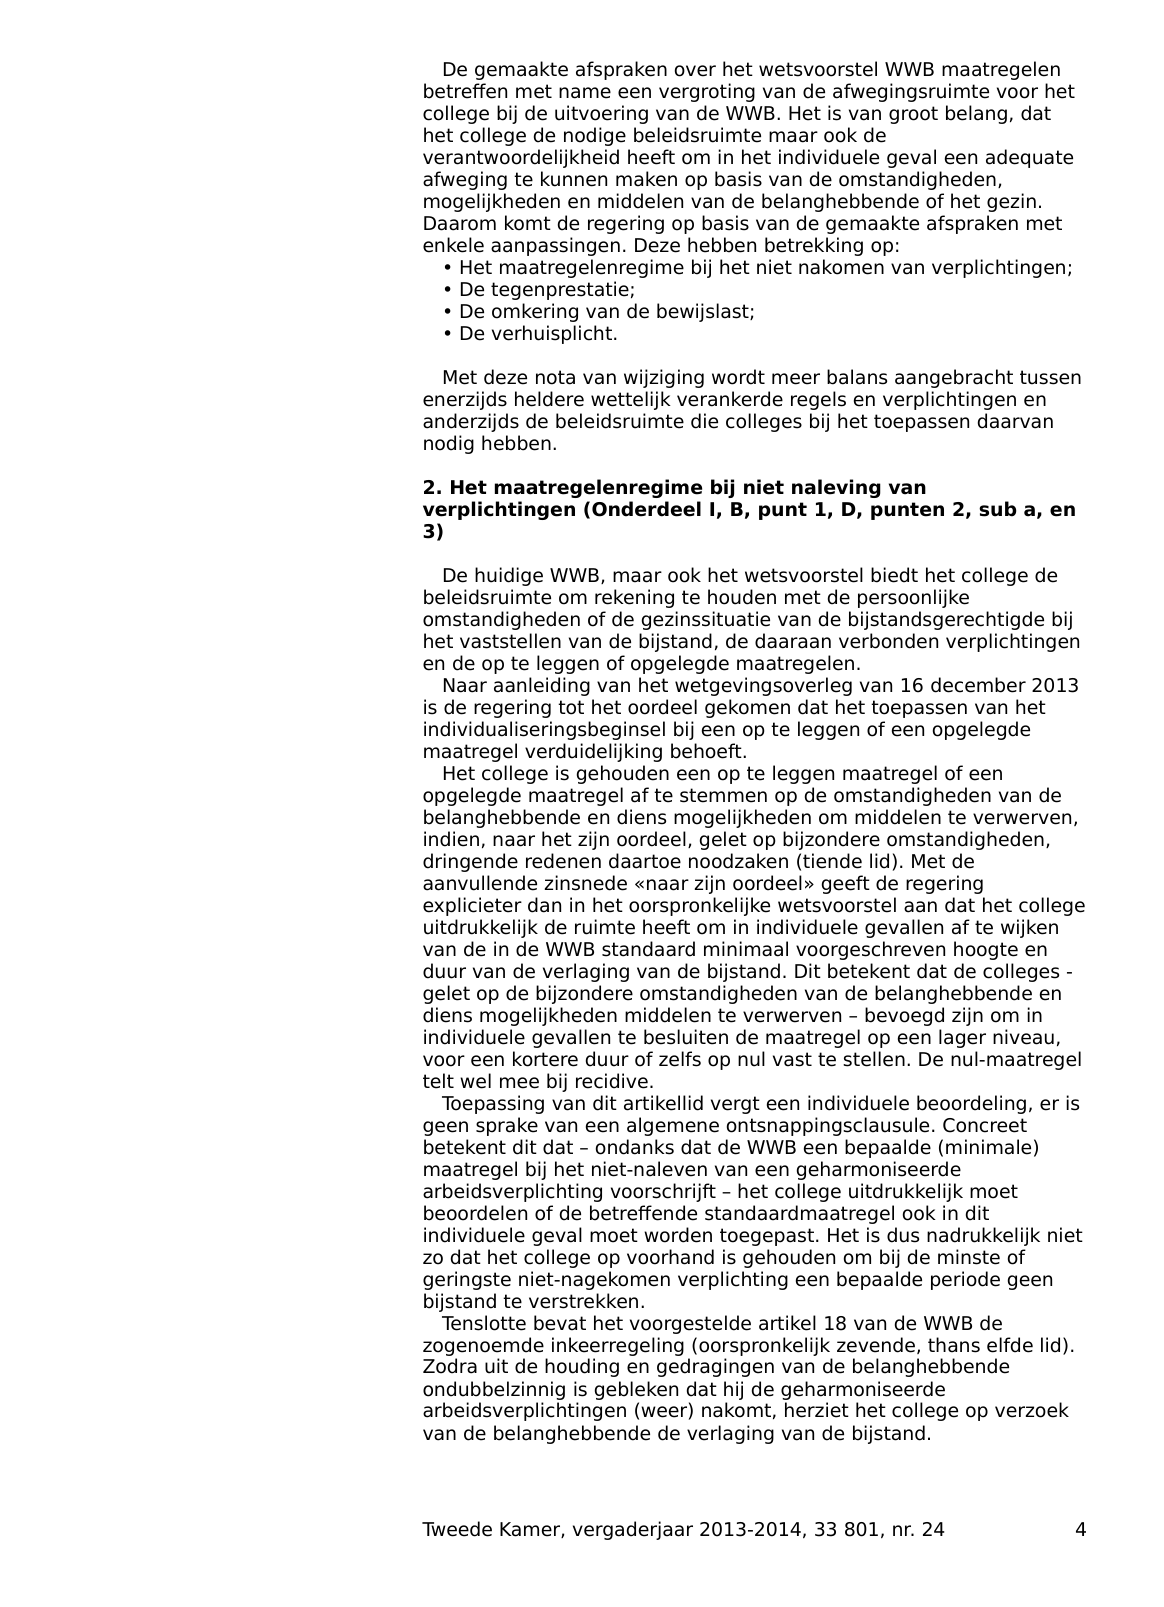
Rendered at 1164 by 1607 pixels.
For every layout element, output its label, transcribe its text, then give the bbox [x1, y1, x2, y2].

text • De verhuisplicht. [422, 323, 1087, 345]
text • De omkering van de bewijslast; [422, 301, 1087, 323]
text Naar aanleiding van het wetgevingsoverleg van 16 december 2013 is de regering tot het oordeel gekomen dat het toepassen van het individualiseringsbeginsel bij een op te leggen of een opgelegde maatregel verduidelijking behoeft. [422, 675, 1087, 763]
text • Het maatregelenregime bij het niet nakomen van verplichtingen; [422, 257, 1087, 279]
text De huidige WWB, maar ook het wetsvoorstel biedt het college de beleidsruimte om rekening te houden met de persoonlijke omstandigheden of de gezinssituatie van de bijstandsgerechtigde bij het vaststellen van de bijstand, de daaraan verbonden verplichtingen en de op te leggen of opgelegde maatregelen. [422, 565, 1087, 675]
text Met deze nota van wijziging wordt meer balans aangebracht tussen enerzijds heldere wettelijk verankerde regels en verplichtingen en anderzijds de beleidsruimte die colleges bij het toepassen daarvan nodig hebben. [422, 367, 1087, 455]
text Tenslotte bevat het voorgestelde artikel 18 van de WWB de zogenoemde inkeerregeling (oorspronkelijk zevende, thans elfde lid). Zodra uit de houding en gedragingen van de belanghebbende ondubbelzinnig is gebleken dat hij de geharmoniseerde arbeidsverplichtingen (weer) nakomt, herziet het college op verzoek van de belanghebbende de verlaging van de bijstand. [422, 1312, 1087, 1444]
text Het college is gehouden een op te leggen maatregel of een opgelegde maatregel af te stemmen op de omstandigheden van de belanghebbende en diens mogelijkheden om middelen te verwerven, indien, naar het zijn oordeel, gelet op bijzondere omstandigheden, dringende redenen daartoe noodzaken (tiende lid). Met de aanvullende zinsnede «naar zijn oordeel» geeft de regering explicieter dan in het oorspronkelijke wetsvoorstel aan dat het college uitdrukkelijk de ruimte heeft om in individuele gevallen af te wijken van de in de WWB standaard minimaal voorgeschreven hoogte en duur van de verlaging van de bijstand. Dit betekent dat de colleges -gelet op de bijzondere omstandigheden van de belanghebbende en diens mogelijkheden middelen te verwerven – bevoegd zijn om in individuele gevallen te besluiten de maatregel op een lager niveau, voor een kortere duur of zelfs op nul vast te stellen. De nul-maatregel telt wel mee bij recidive. [422, 763, 1087, 1093]
text De gemaakte afspraken over het wetsvoorstel WWB maatregelen betreffen met name een vergroting van de afwegingsruimte voor het college bij de uitvoering van de WWB. Het is van groot belang, dat het college de nodige beleidsruimte maar ook de verantwoordelijkheid heeft om in het individuele geval een adequate afweging te kunnen maken op basis van de omstandigheden, mogelijkheden en middelen van de belanghebbende of het gezin. Daarom komt de regering op basis van de gemaakte afspraken met enkele aanpassingen. Deze hebben betrekking op: [422, 59, 1087, 257]
text Toepassing van dit artikellid vergt een individuele beoordeling, er is geen sprake van een algemene ontsnappingsclausule. Concreet betekent dit dat – ondanks dat de WWB een bepaalde (minimale) maatregel bij het niet-naleven van een geharmoniseerde arbeidsverplichting voorschrijft – het college uitdrukkelijk moet beoordelen of de betreffende standaardmaatregel ook in dit individuele geval moet worden toegepast. Het is dus nadrukkelijk niet zo dat het college op voorhand is gehouden om bij de minste of geringste niet-nagekomen verplichting een bepaalde periode geen bijstand te verstrekken. [422, 1093, 1087, 1312]
subtitle 2. Het maatregelenregime bij niet naleving van verplichtingen (Onderdeel I, B, punt 1, D, punten 2, sub a, en 3) [422, 477, 1087, 543]
text • De tegenprestatie; [422, 279, 1087, 301]
